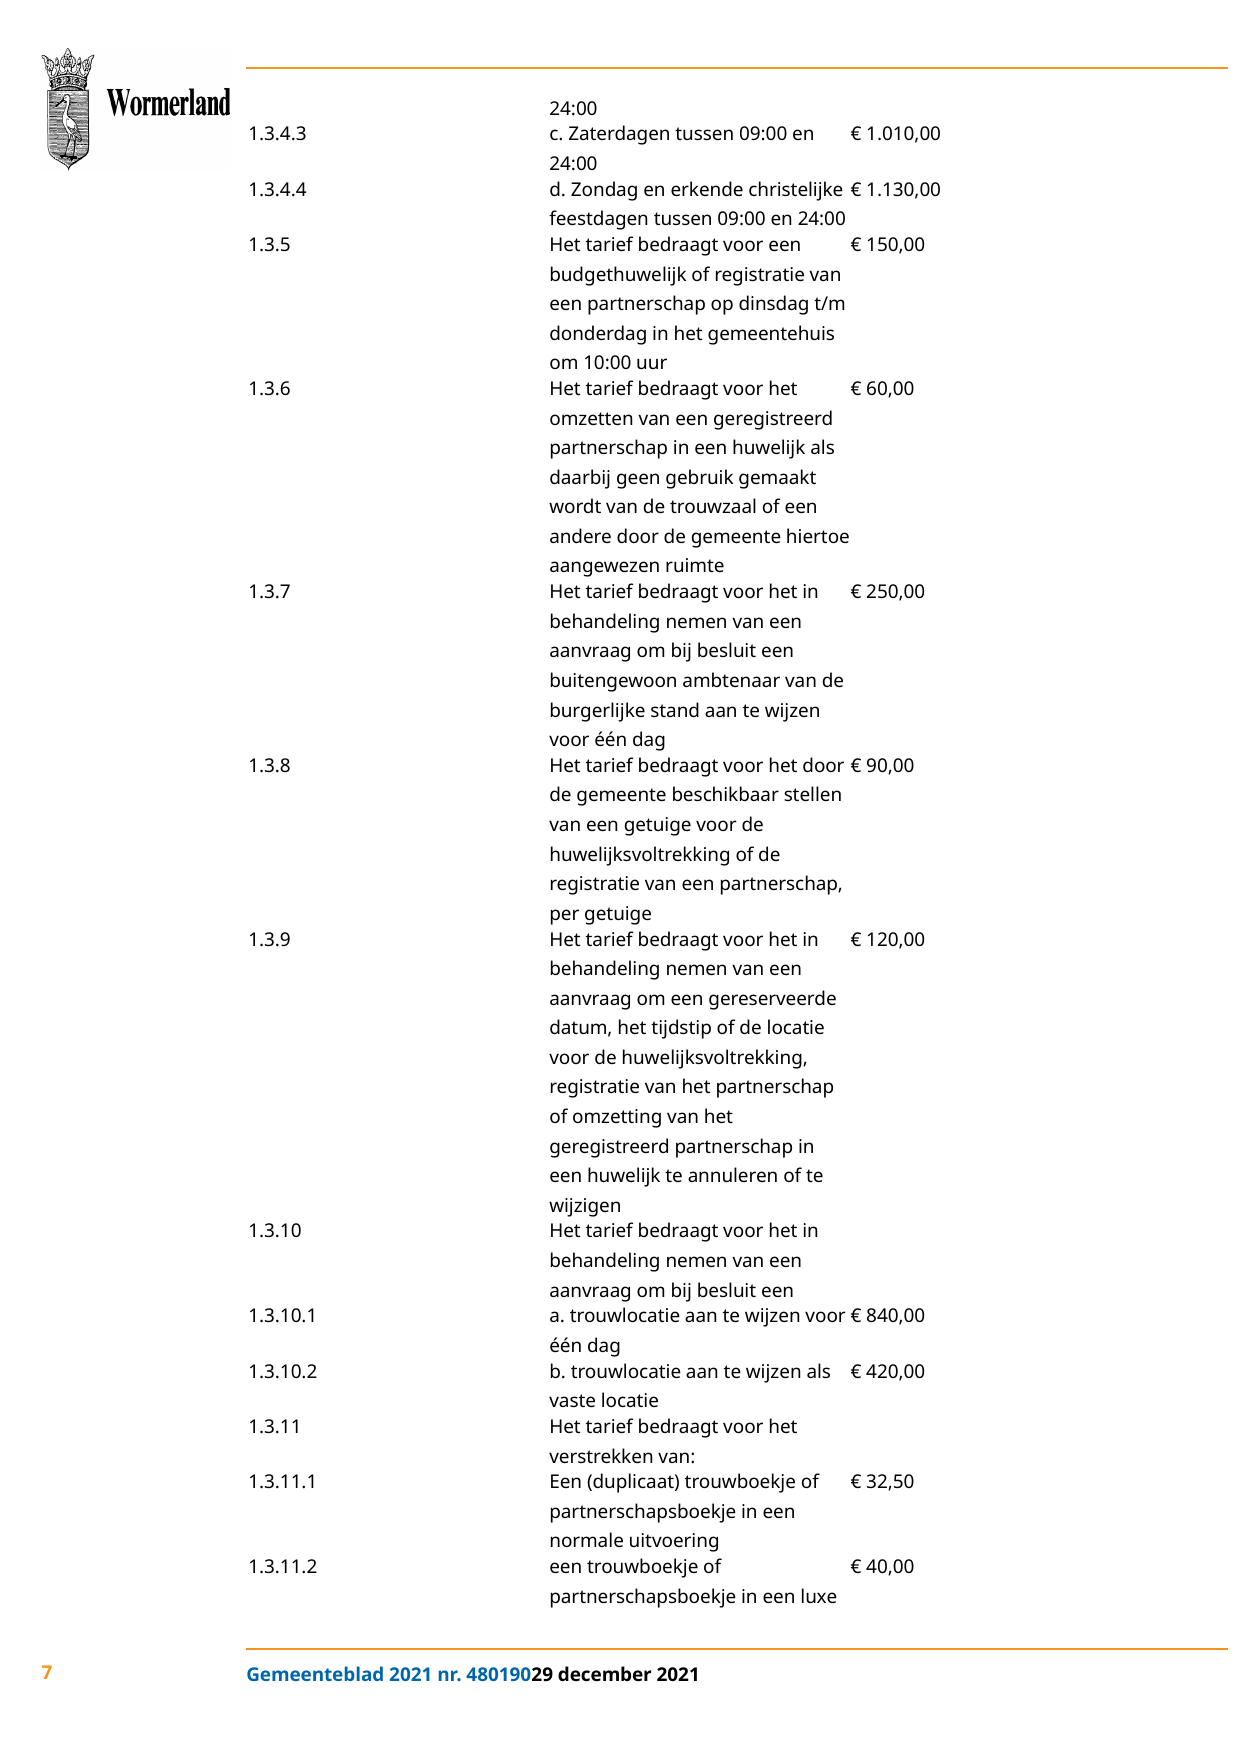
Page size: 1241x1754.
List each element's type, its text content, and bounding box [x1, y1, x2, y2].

table_cell 1.3.4.4 [248, 176, 549, 231]
table_cell € 840,00 [850, 1303, 1152, 1358]
table_cell c. Zaterdagen tussen 09:00 en 24:00 [549, 121, 850, 176]
table_cell Een (duplicaat) trouwboekje of partnerschapsboekje in een normale uitvoering [549, 1469, 850, 1553]
table_cell Het tarief bedraagt voor het in behandeling nemen van een aanvraag om bij besluit een buitengewoon ambtenaar van de burgerlijke stand aan te wijzen voor één dag [549, 579, 850, 752]
table_cell 1.3.8 [248, 752, 549, 926]
table_cell b. trouwlocatie aan te wijzen als vaste locatie [549, 1358, 850, 1413]
table_cell [850, 1413, 1152, 1468]
table_cell € 32,50 [850, 1469, 1152, 1553]
table_cell 1.3.6 [248, 375, 549, 578]
table_cell € 150,00 [850, 231, 1152, 375]
table_cell € 420,00 [850, 1358, 1152, 1413]
table_cell Het tarief bedraagt voor het in behandeling nemen van een aanvraag om bij besluit een [549, 1218, 850, 1303]
table_cell € 1.130,00 [850, 176, 1152, 231]
table_cell € 120,00 [850, 926, 1152, 1218]
table_cell 24:00 [549, 95, 850, 121]
table_cell 1.3.4.3 [248, 121, 549, 176]
table_cell [850, 1218, 1152, 1303]
table_cell [850, 95, 1152, 121]
table_cell 1.3.9 [248, 926, 549, 1218]
table_cell 1.3.11.2 [248, 1554, 549, 1609]
table_cell € 40,00 [850, 1554, 1152, 1609]
table_cell Het tarief bedraagt voor het omzetten van een geregistreerd partnerschap in een huwelijk als daarbij geen gebruik gemaakt wordt van de trouwzaal of een andere door de gemeente hiertoe aangewezen ruimte [549, 375, 850, 578]
table_cell 1.3.10.2 [248, 1358, 549, 1413]
table_cell Het tarief bedraagt voor het in behandeling nemen van een aanvraag om een gereserveerde datum, het tijdstip of de locatie voor de huwelijksvoltrekking, registratie van het partnerschap of omzetting van het geregistreerd partnerschap in een huwelijk te annuleren of te wijzigen [549, 926, 850, 1218]
table_cell € 60,00 [850, 375, 1152, 578]
table_cell Het tarief bedraagt voor het verstrekken van: [549, 1413, 850, 1468]
table_cell 1.3.11.1 [248, 1469, 549, 1553]
table_cell 1.3.10 [248, 1218, 549, 1303]
table_cell € 250,00 [850, 579, 1152, 752]
table_cell Het tarief bedraagt voor het door de gemeente beschikbaar stellen van een getuige voor de huwelijksvoltrekking of de registratie van een partnerschap, per getuige [549, 752, 850, 926]
picture [41, 47, 231, 172]
table_cell Het tarief bedraagt voor een budgethuwelijk of registratie van een partnerschap op dinsdag t/m donderdag in het gemeentehuis om 10:00 uur [549, 231, 850, 375]
table_cell d. Zondag en erkende christelijke feestdagen tussen 09:00 en 24:00 [549, 176, 850, 231]
table_cell € 1.010,00 [850, 121, 1152, 176]
table_cell 1.3.5 [248, 231, 549, 375]
table_cell 1.3.10.1 [248, 1303, 549, 1358]
table_cell een trouwboekje of partnerschapsboekje in een luxe [549, 1554, 850, 1609]
table_cell € 90,00 [850, 752, 1152, 926]
table_cell [248, 95, 549, 121]
table_cell 1.3.7 [248, 579, 549, 752]
table_cell 1.3.11 [248, 1413, 549, 1468]
table_cell a. trouwlocatie aan te wijzen voor één dag [549, 1303, 850, 1358]
